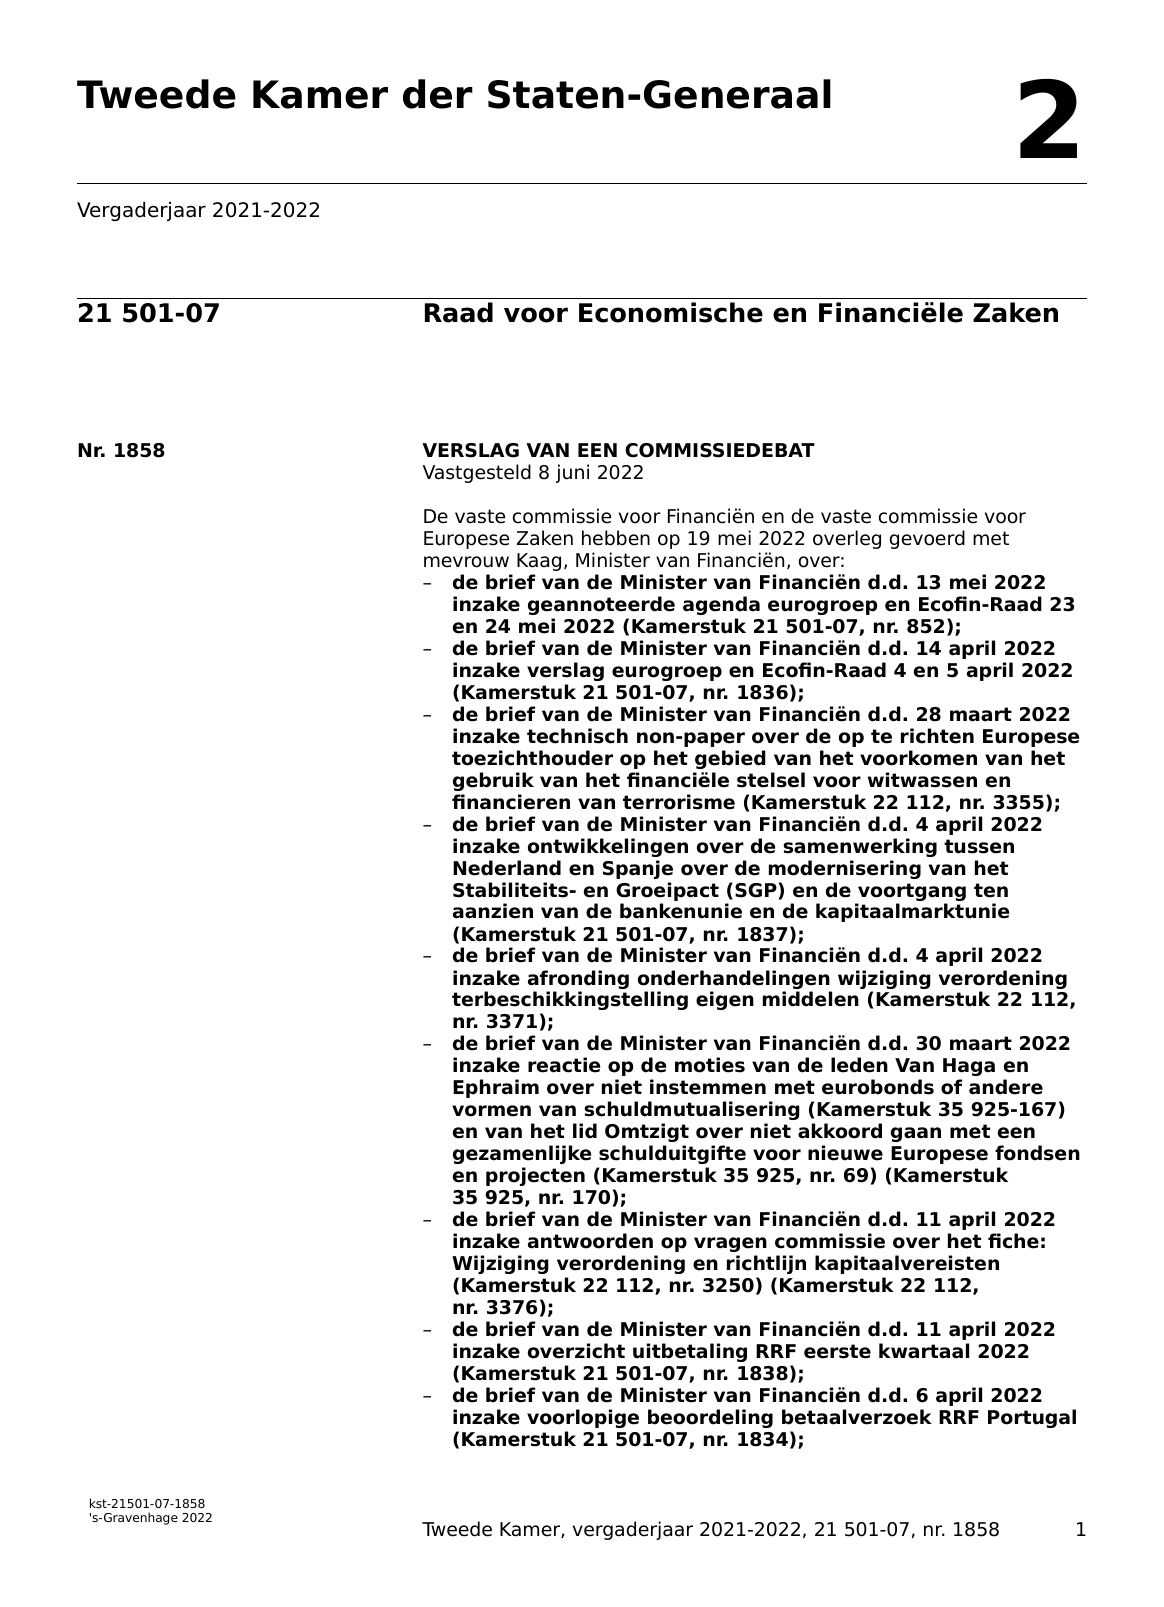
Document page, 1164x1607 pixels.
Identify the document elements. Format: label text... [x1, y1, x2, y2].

text 's-Gravenhage 2022 [88, 1511, 323, 1525]
table_header 2 [886, 59, 1087, 183]
text – de brief van de Minister van Financiën d.d. 13 mei 2022 inzake geannoteerde agenda eurogroep en Ecofin-Raad 23 en 24 mei 2022 (Kamerstuk 21 501-07, nr. 852); [422, 572, 1087, 638]
text De vaste commissie voor Financiën en de vaste commissie voor Europese Zaken hebben op 19 mei 2022 overleg gevoerd met mevrouw Kaag, Minister van Financiën, over: [422, 506, 1087, 572]
text – de brief van de Minister van Financiën d.d. 6 april 2022 inzake voorlopige beoordeling betaalverzoek RRF Portugal (Kamerstuk 21 501-07, nr. 1834); [422, 1385, 1087, 1451]
text – de brief van de Minister van Financiën d.d. 4 april 2022 inzake afronding onderhandelingen wijziging verordening terbeschikkingstelling eigen middelen (Kamerstuk 22 112, nr. 3371); [422, 945, 1087, 1033]
text – de brief van de Minister van Financiën d.d. 30 maart 2022 inzake reactie op de moties van de leden Van Haga en Ephraim over niet instemmen met eurobonds of andere vormen van schuldmutualisering (Kamerstuk 35 925-167) en van het lid Omtzigt over niet akkoord gaan met een gezamenlijke schulduitgifte voor nieuwe Europese fondsen en projecten (Kamerstuk 35 925, nr. 69) (Kamerstuk 35 925, nr. 170); [422, 1033, 1087, 1209]
subtitle 21 501-07 Raad voor Economische en Financiële Zaken [77, 299, 1087, 329]
text kst-21501-07-1858 [88, 1497, 323, 1511]
subtitle Nr. 1858 VERSLAG VAN EEN COMMISSIEDEBAT [77, 440, 1087, 462]
text – de brief van de Minister van Financiën d.d. 11 april 2022 inzake antwoorden op vragen commissie over het fiche: Wijziging verordening en richtlijn kapitaalvereisten (Kamerstuk 22 112, nr. 3250) (Kamerstuk 22 112, nr. 3376); [422, 1209, 1087, 1319]
text – de brief van de Minister van Financiën d.d. 4 april 2022 inzake ontwikkelingen over de samenwerking tussen Nederland en Spanje over de modernisering van het Stabiliteits- en Groeipact (SGP) en de voortgang ten aanzien van de bankenunie en de kapitaalmarktunie (Kamerstuk 21 501-07, nr. 1837); [422, 813, 1087, 945]
text – de brief van de Minister van Financiën d.d. 28 maart 2022 inzake technisch non-paper over de op te richten Europese toezichthouder op het gebied van het voorkomen van het gebruik van het financiële stelsel voor witwassen en financieren van terrorisme (Kamerstuk 22 112, nr. 3355); [422, 704, 1087, 813]
table_header Tweede Kamer der Staten-Generaal [77, 59, 886, 183]
text – de brief van de Minister van Financiën d.d. 11 april 2022 inzake overzicht uitbetaling RRF eerste kwartaal 2022 (Kamerstuk 21 501-07, nr. 1838); [422, 1319, 1087, 1385]
text Vastgesteld 8 juni 2022 [422, 462, 1087, 484]
table_cell Vergaderjaar 2021-2022 [77, 184, 1087, 298]
text – de brief van de Minister van Financiën d.d. 14 april 2022 inzake verslag eurogroep en Ecofin-Raad 4 en 5 april 2022 (Kamerstuk 21 501-07, nr. 1836); [422, 638, 1087, 704]
